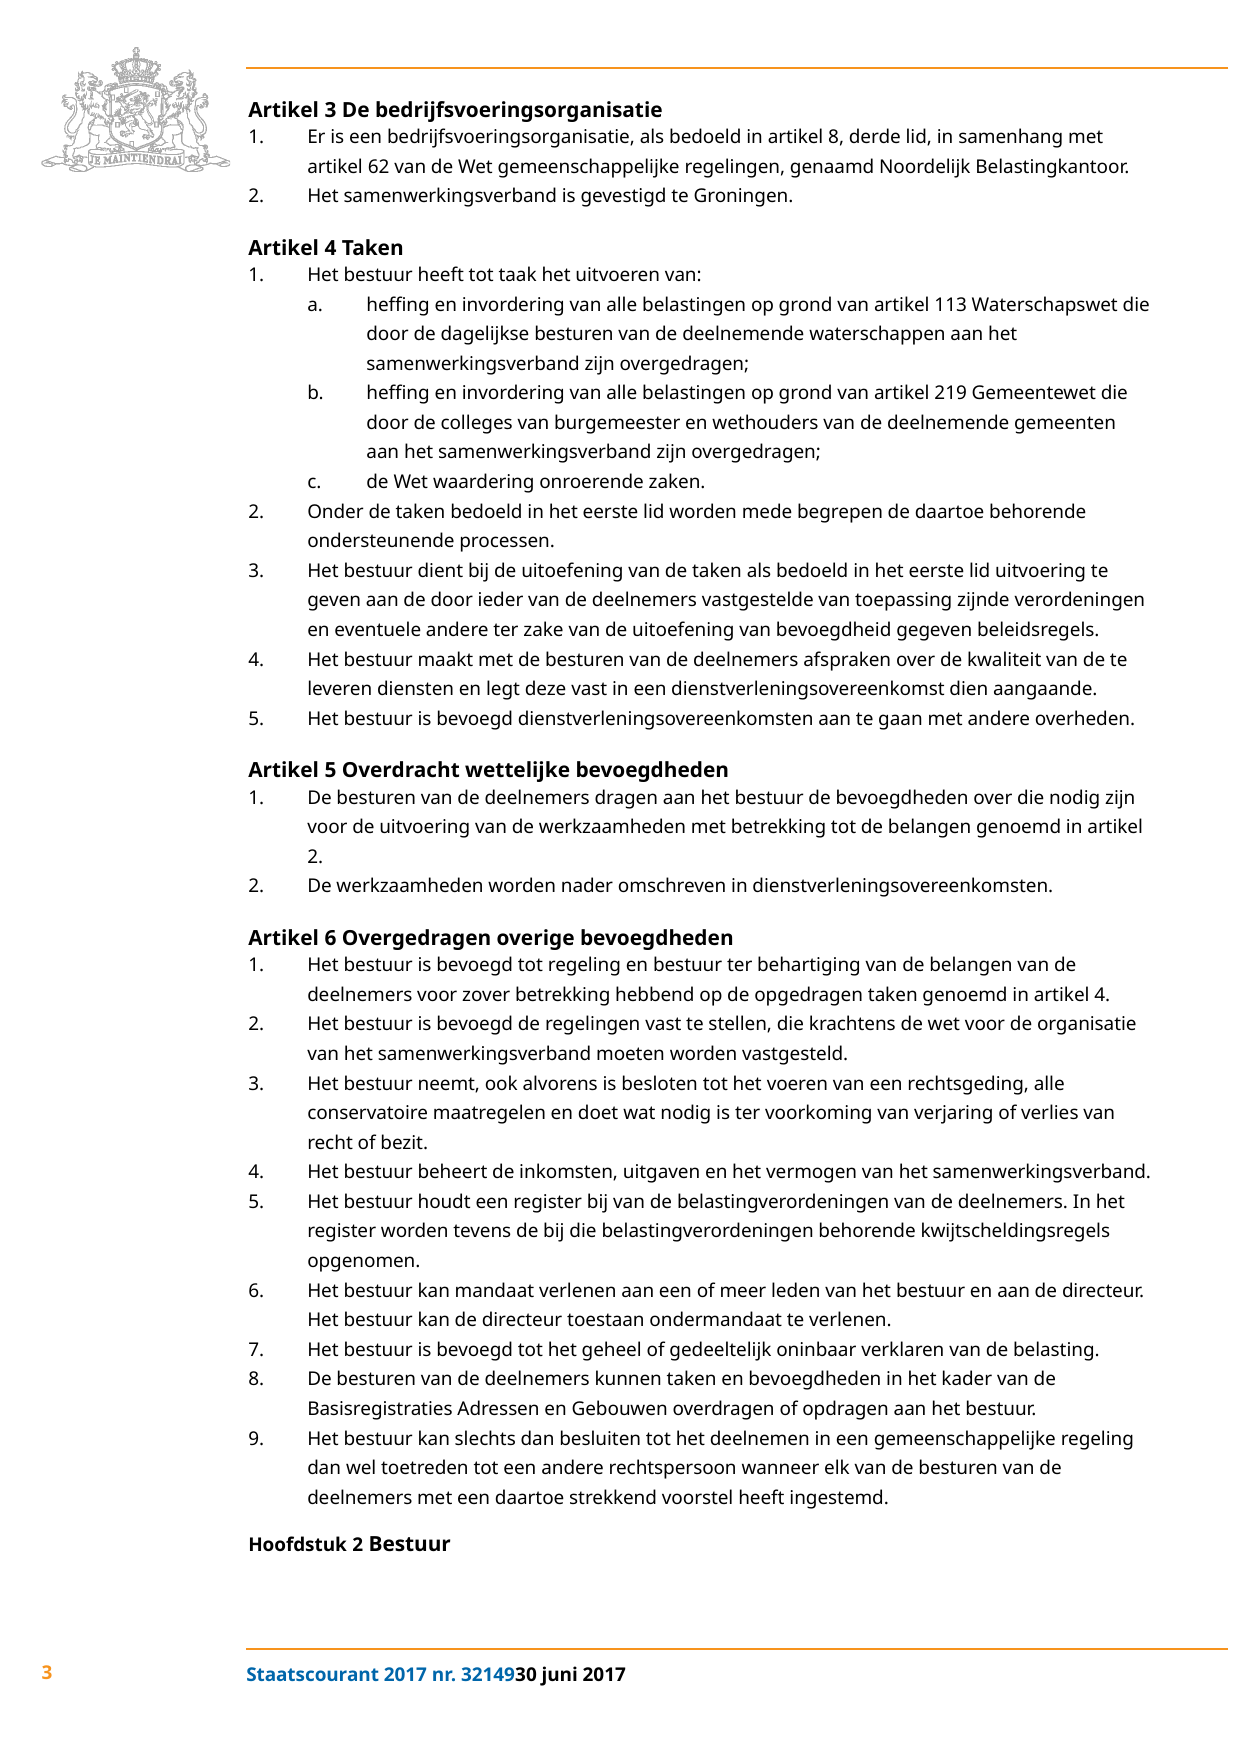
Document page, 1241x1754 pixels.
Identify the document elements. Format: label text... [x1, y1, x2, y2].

list Het bestuur is bevoegd dienstverleningsovereenkomsten aan te gaan met andere overheden. [248, 705, 1152, 731]
list Het bestuur houdt een register bij van de belastingverordeningen van de deelnemers. In het register worden tevens de bij die belastingverordeningen behorende kwijtscheldingsregels opgenomen. [248, 1188, 1152, 1273]
list de Wet waardering onroerende zaken. [307, 468, 1152, 494]
list Onder de taken bedoeld in het eerste lid worden mede begrepen de daartoe behorende ondersteunende processen. [248, 498, 1152, 553]
list Het bestuur beheert de inkomsten, uitgaven en het vermogen van het samenwerkingsverband. [248, 1158, 1152, 1184]
text Artikel 4 Taken [248, 233, 1152, 261]
list Het bestuur is bevoegd de regelingen vast te stellen, die krachtens de wet voor de organisatie van het samenwerkingsverband moeten worden vastgesteld. [248, 1011, 1152, 1066]
list Het bestuur neemt, ook alvorens is besloten tot het voeren van een rechtsgeding, alle conservatoire maatregelen en doet wat nodig is ter voorkoming van verjaring of verlies van recht of bezit. [248, 1070, 1152, 1155]
list Het bestuur is bevoegd tot regeling en bestuur ter behartiging van de belangen van de deelnemers voor zover betrekking hebbend op de opgedragen taken genoemd in artikel 4. [248, 951, 1152, 1007]
list Het bestuur heeft tot taak het uitvoeren van: [248, 261, 1152, 287]
list De besturen van de deelnemers kunnen taken en bevoegdheden in het kader van de Basisregistraties Adressen en Gebouwen overdragen of opdragen aan het bestuur. [248, 1366, 1152, 1421]
text Hoofdstuk 2 Bestuur [248, 1529, 1152, 1558]
list heffing en invordering van alle belastingen op grond van artikel 113 Waterschapswet die door de dagelijkse besturen van de deelnemende waterschappen aan het samenwerkingsverband zijn overgedragen; [307, 291, 1152, 376]
text Artikel 5 Overdracht wettelijke bevoegdheden [248, 755, 1152, 784]
text Artikel 6 Overgedragen overige bevoegdheden [248, 923, 1152, 951]
picture [41, 47, 231, 172]
list Het bestuur is bevoegd tot het geheel of gedeeltelijk oninbaar verklaren van de belasting. [248, 1336, 1152, 1362]
list De besturen van de deelnemers dragen aan het bestuur de bevoegdheden over die nodig zijn voor de uitvoering van de werkzaamheden met betrekking tot de belangen genoemd in artikel 2. [248, 784, 1152, 869]
list Het bestuur dient bij de uitoefening van de taken als bedoeld in het eerste lid uitvoering te geven aan de door ieder van de deelnemers vastgestelde van toepassing zijnde verordeningen en eventuele andere ter zake van de uitoefening van bevoegdheid gegeven beleidsregels. [248, 557, 1152, 642]
list heffing en invordering van alle belastingen op grond van artikel 219 Gemeentewet die door de colleges van burgemeester en wethouders van de deelnemende gemeenten aan het samenwerkingsverband zijn overgedragen; [307, 379, 1152, 464]
list Het bestuur kan slechts dan besluiten tot het deelnemen in een gemeenschappelijke regeling dan wel toetreden tot een andere rechtspersoon wanneer elk van de besturen van de deelnemers met een daartoe strekkend voorstel heeft ingestemd. [248, 1425, 1152, 1510]
list De werkzaamheden worden nader omschreven in dienstverleningsovereenkomsten. [248, 873, 1152, 898]
list Het samenwerkingsverband is gevestigd te Groningen. [248, 182, 1152, 208]
text Artikel 3 De bedrijfsvoeringsorganisatie [248, 95, 1152, 123]
list Het bestuur maakt met de besturen van de deelnemers afspraken over de kwaliteit van de te leveren diensten en legt deze vast in een dienstverleningsovereenkomst dien aangaande. [248, 646, 1152, 701]
list Het bestuur kan mandaat verlenen aan een of meer leden van het bestuur en aan de directeur. Het bestuur kan de directeur toestaan ondermandaat te verlenen. [248, 1277, 1152, 1332]
list Er is een bedrijfsvoeringsorganisatie, als bedoeld in artikel 8, derde lid, in samenhang met artikel 62 van de Wet gemeenschappelijke regelingen, genaamd Noordelijk Belastingkantoor. [248, 123, 1152, 178]
